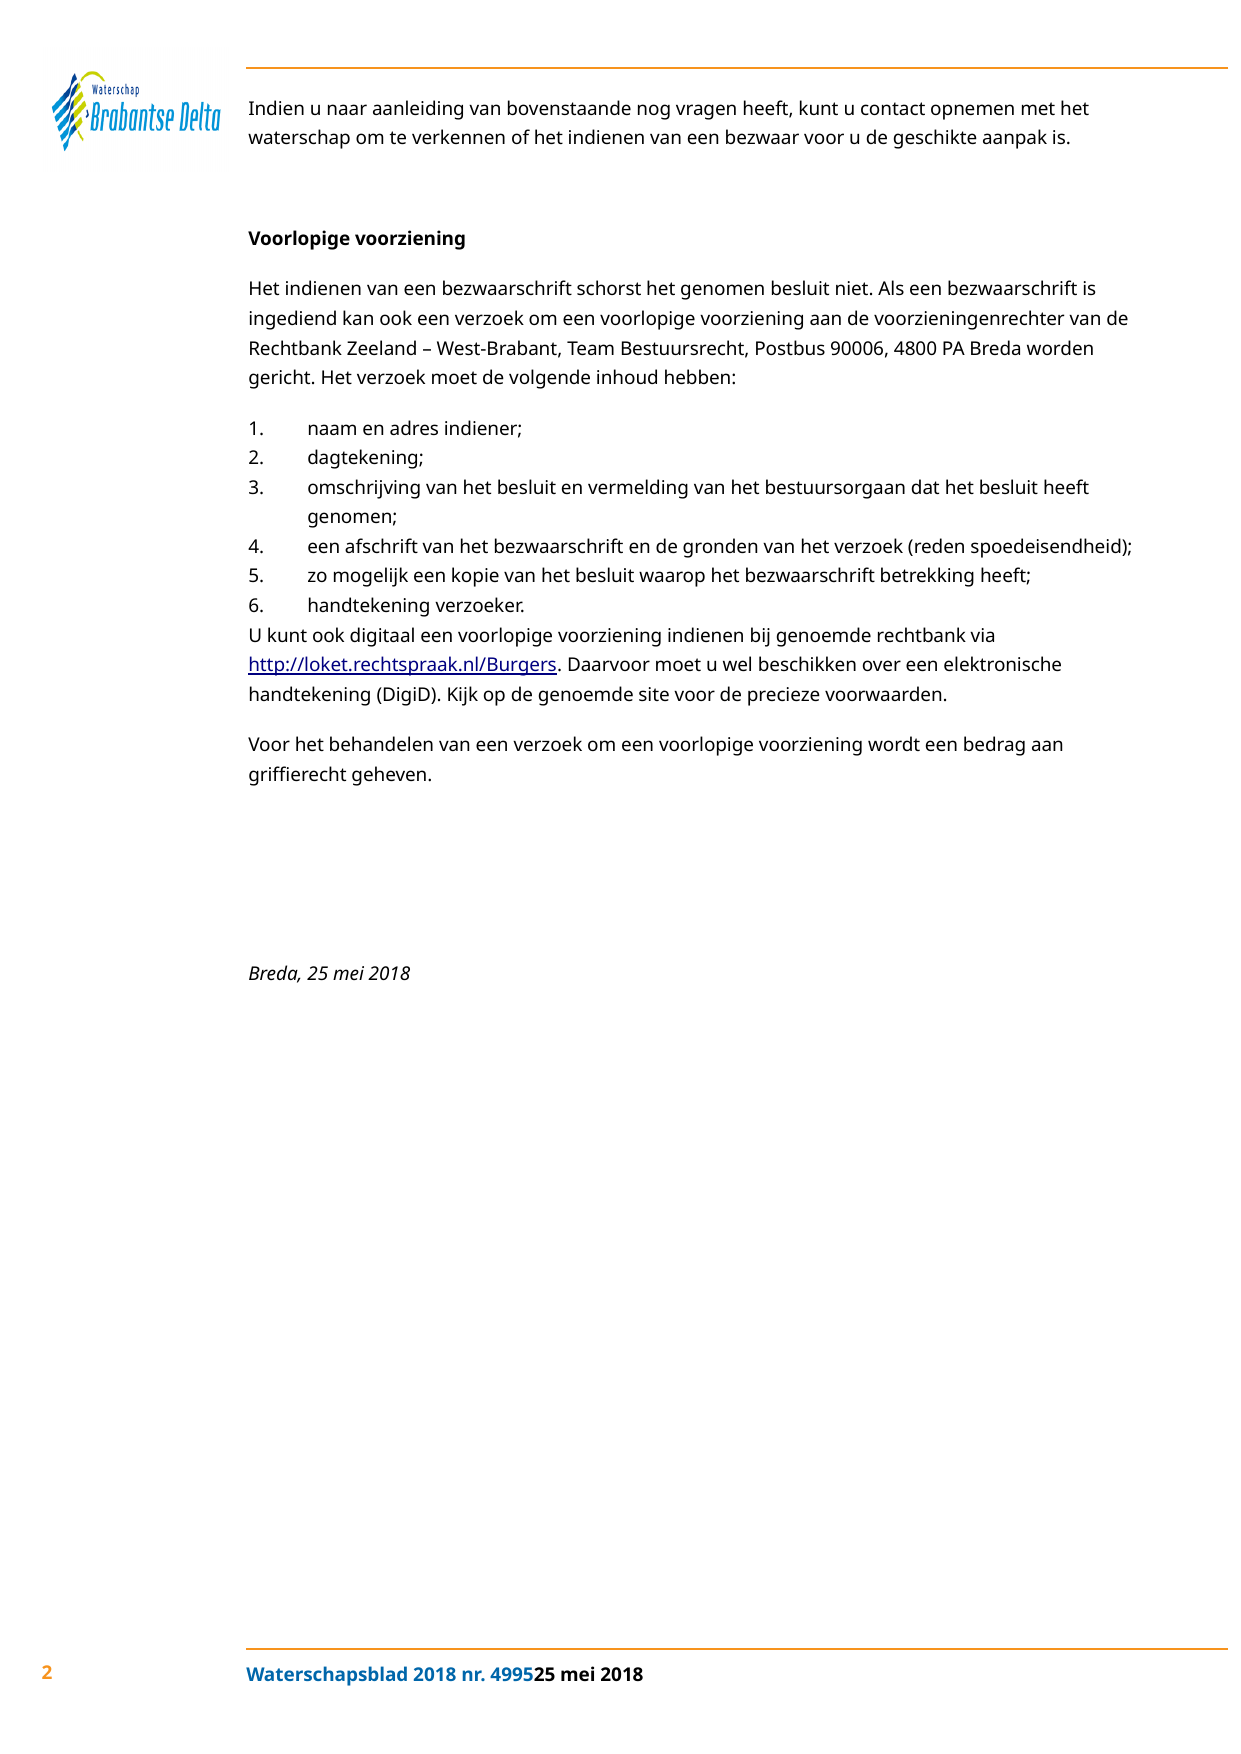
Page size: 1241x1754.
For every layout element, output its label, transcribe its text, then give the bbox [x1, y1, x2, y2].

text Het indienen van een bezwaarschrift schorst het genomen besluit niet. Als een bezwaarschrift is ingediend kan ook een verzoek om een voorlopige voorziening aan de voorzieningenrechter van de Rechtbank Zeeland – West-Brabant, Team Bestuursrecht, Postbus 90006, 4800 PA Breda worden gericht. Het verzoek moet de volgende inhoud hebben: [248, 276, 1152, 390]
list handtekening verzoeker. [248, 592, 1152, 618]
picture [41, 47, 231, 172]
text Breda, 25 mei 2018 [248, 960, 1152, 986]
list een afschrift van het bezwaarschrift en de gronden van het verzoek (reden spoedeisendheid); [248, 533, 1152, 559]
text Indien u naar aanleiding van bovenstaande nog vragen heeft, kunt u contact opnemen met het waterschap om te verkennen of het indienen van een bezwaar voor u de geschikte aanpak is. [248, 95, 1152, 150]
list omschrijving van het besluit en vermelding van het bestuursorgaan dat het besluit heeft genomen; [248, 474, 1152, 529]
text U kunt ook digitaal een voorlopige voorziening indienen bij genoemde rechtbank via http://loket.rechtspraak.nl/Burgers. Daarvoor moet u wel beschikken over een elektronische handtekening (DigiD). Kijk op de genoemde site voor de precieze voorwaarden. [248, 622, 1152, 707]
text Voorlopige voorziening [248, 225, 1152, 251]
text Voor het behandelen van een verzoek om een voorlopige voorziening wordt een bedrag aan griffierecht geheven. [248, 731, 1152, 787]
list naam en adres indiener; [248, 415, 1152, 441]
list zo mogelijk een kopie van het besluit waarop het bezwaarschrift betrekking heeft; [248, 563, 1152, 588]
list dagtekening; [248, 444, 1152, 470]
